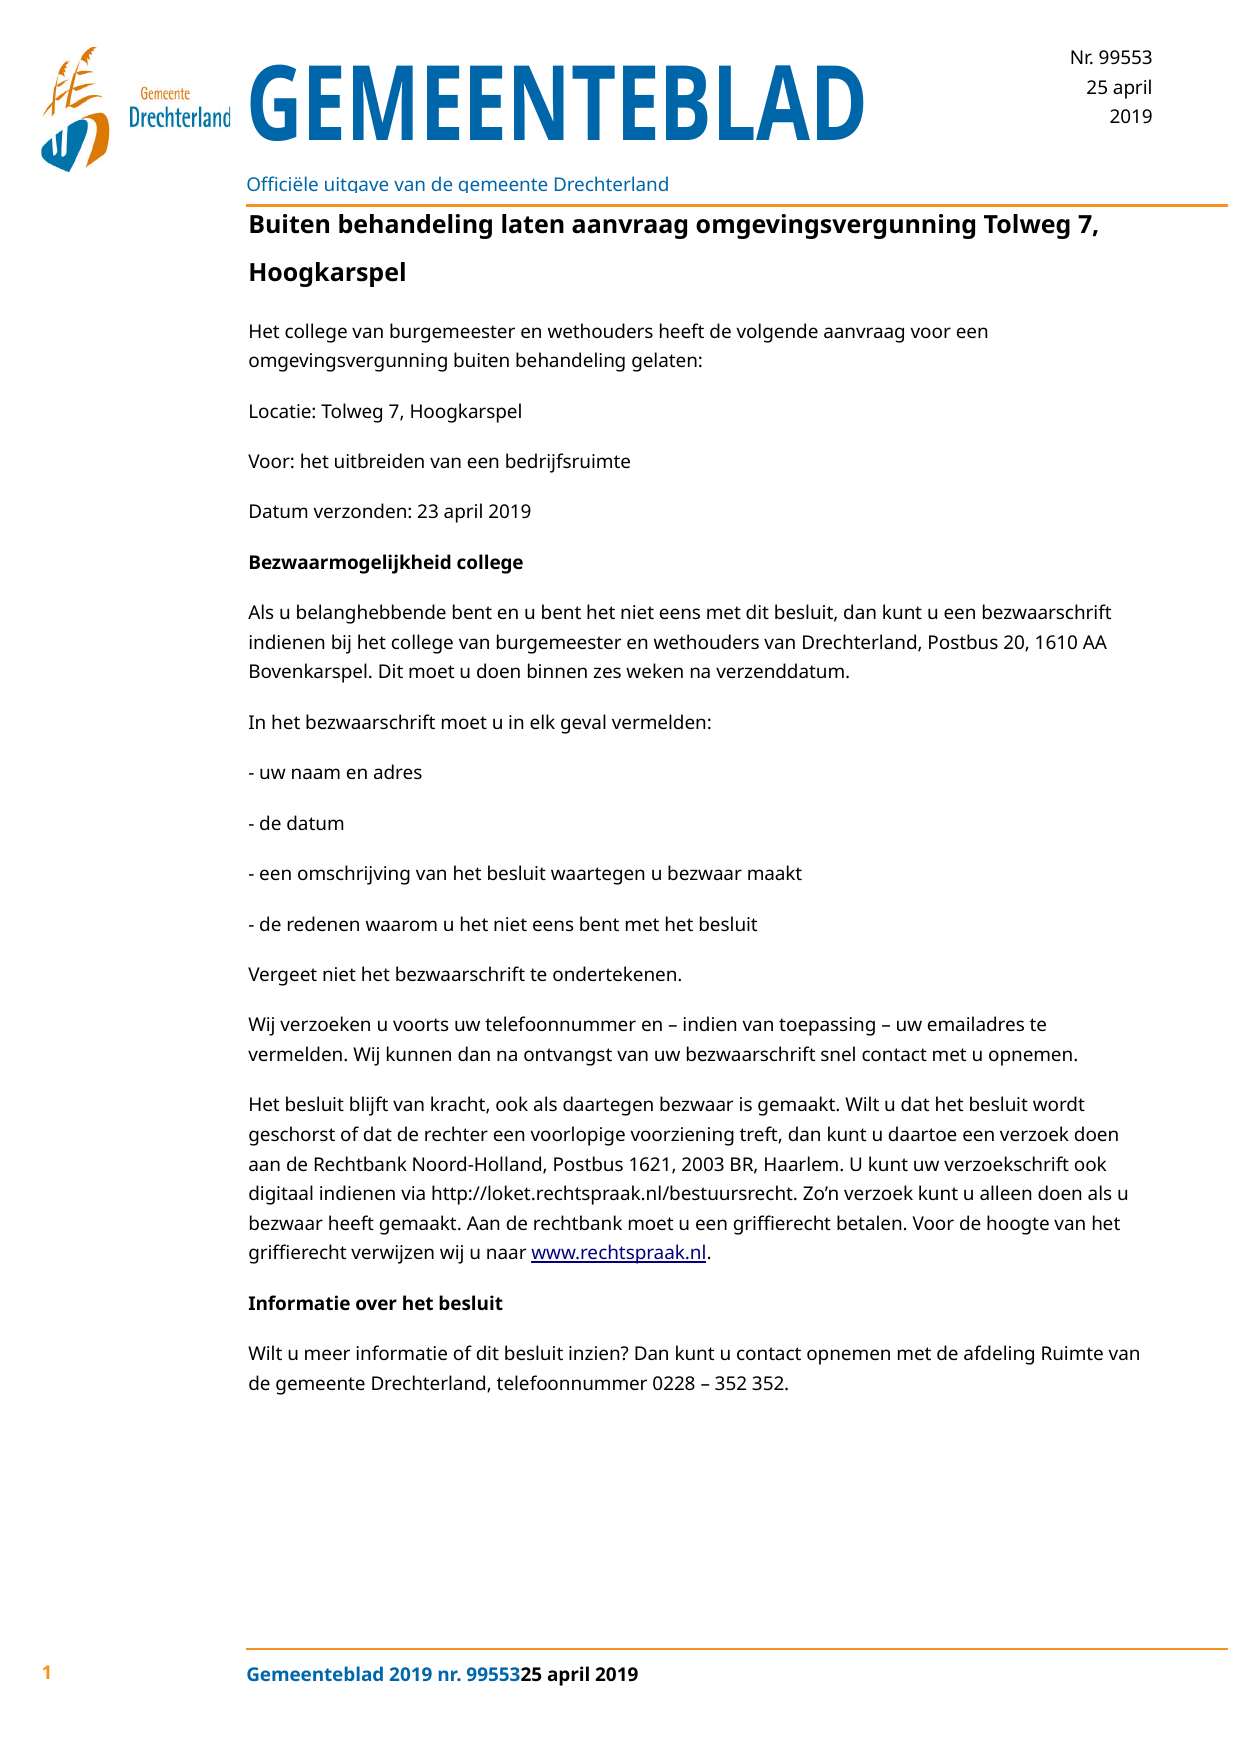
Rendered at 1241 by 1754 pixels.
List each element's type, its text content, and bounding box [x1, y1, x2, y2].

text Het college van burgemeester en wethouders heeft de volgende aanvraag voor een omgevingsvergunning buiten behandeling gelaten: [248, 318, 1152, 373]
text - een omschrijving van het besluit waartegen u bezwaar maakt [248, 860, 1152, 886]
text - de datum [248, 810, 1152, 836]
text - uw naam en adres [248, 759, 1152, 785]
text Het besluit blijft van kracht, ook als daartegen bezwaar is gemaakt. Wilt u dat het besluit wordt geschorst of dat de rechter een voorlopige voorziening treft, dan kunt u daartoe een verzoek doen aan de Rechtbank Noord-Holland, Postbus 1621, 2003 BR, Haarlem. U kunt uw verzoekschrift ook digitaal indienen via http://loket.rechtspraak.nl/bestuursrecht. Zo’n verzoek kunt u alleen doen als u bezwaar heeft gemaakt. Aan de rechtbank moet u een griffierecht betalen. Voor de hoogte van het griffierecht verwijzen wij u naar www.rechtspraak.nl. [248, 1092, 1152, 1265]
text Locatie: Tolweg 7, Hoogkarspel [248, 398, 1152, 424]
text Buiten behandeling laten aanvraag omgevingsvergunning Tolweg 7, Hoogkarspel [248, 207, 1152, 288]
picture [41, 158, 64, 172]
text Voor: het uitbreiden van een bedrijfsruimte [248, 448, 1152, 474]
text Bezwaarmogelijkheid college [248, 549, 1152, 575]
text Vergeet niet het bezwaarschrift te ondertekenen. [248, 961, 1152, 987]
text - de redenen waarom u het niet eens bent met het besluit [248, 911, 1152, 937]
text Informatie over het besluit [248, 1290, 1152, 1316]
picture [226, 115, 231, 124]
text In het bezwaarschrift moet u in elk geval vermelden: [248, 709, 1152, 735]
text Wij verzoeken u voorts uw telefoonnummer en – indien van toepassing – uw emailadres te vermelden. Wij kunnen dan na ontvangst van uw bezwaarschrift snel contact met u opnemen. [248, 1012, 1152, 1067]
text Als u belanghebbende bent en u bent het niet eens met dit besluit, dan kunt u een bezwaarschrift indienen bij het college van burgemeester en wethouders van Drechterland, Postbus 20, 1610 AA Bovenkarspel. Dit moet u doen binnen zes weken na verzenddatum. [248, 599, 1152, 684]
text Wilt u meer informatie of dit besluit inzien? Dan kunt u contact opnemen met de afdeling Ruimte van de gemeente Drechterland, telefoonnummer 0228 – 352 352. [248, 1340, 1152, 1396]
text Datum verzonden: 23 april 2019 [248, 499, 1152, 524]
picture [41, 47, 231, 172]
